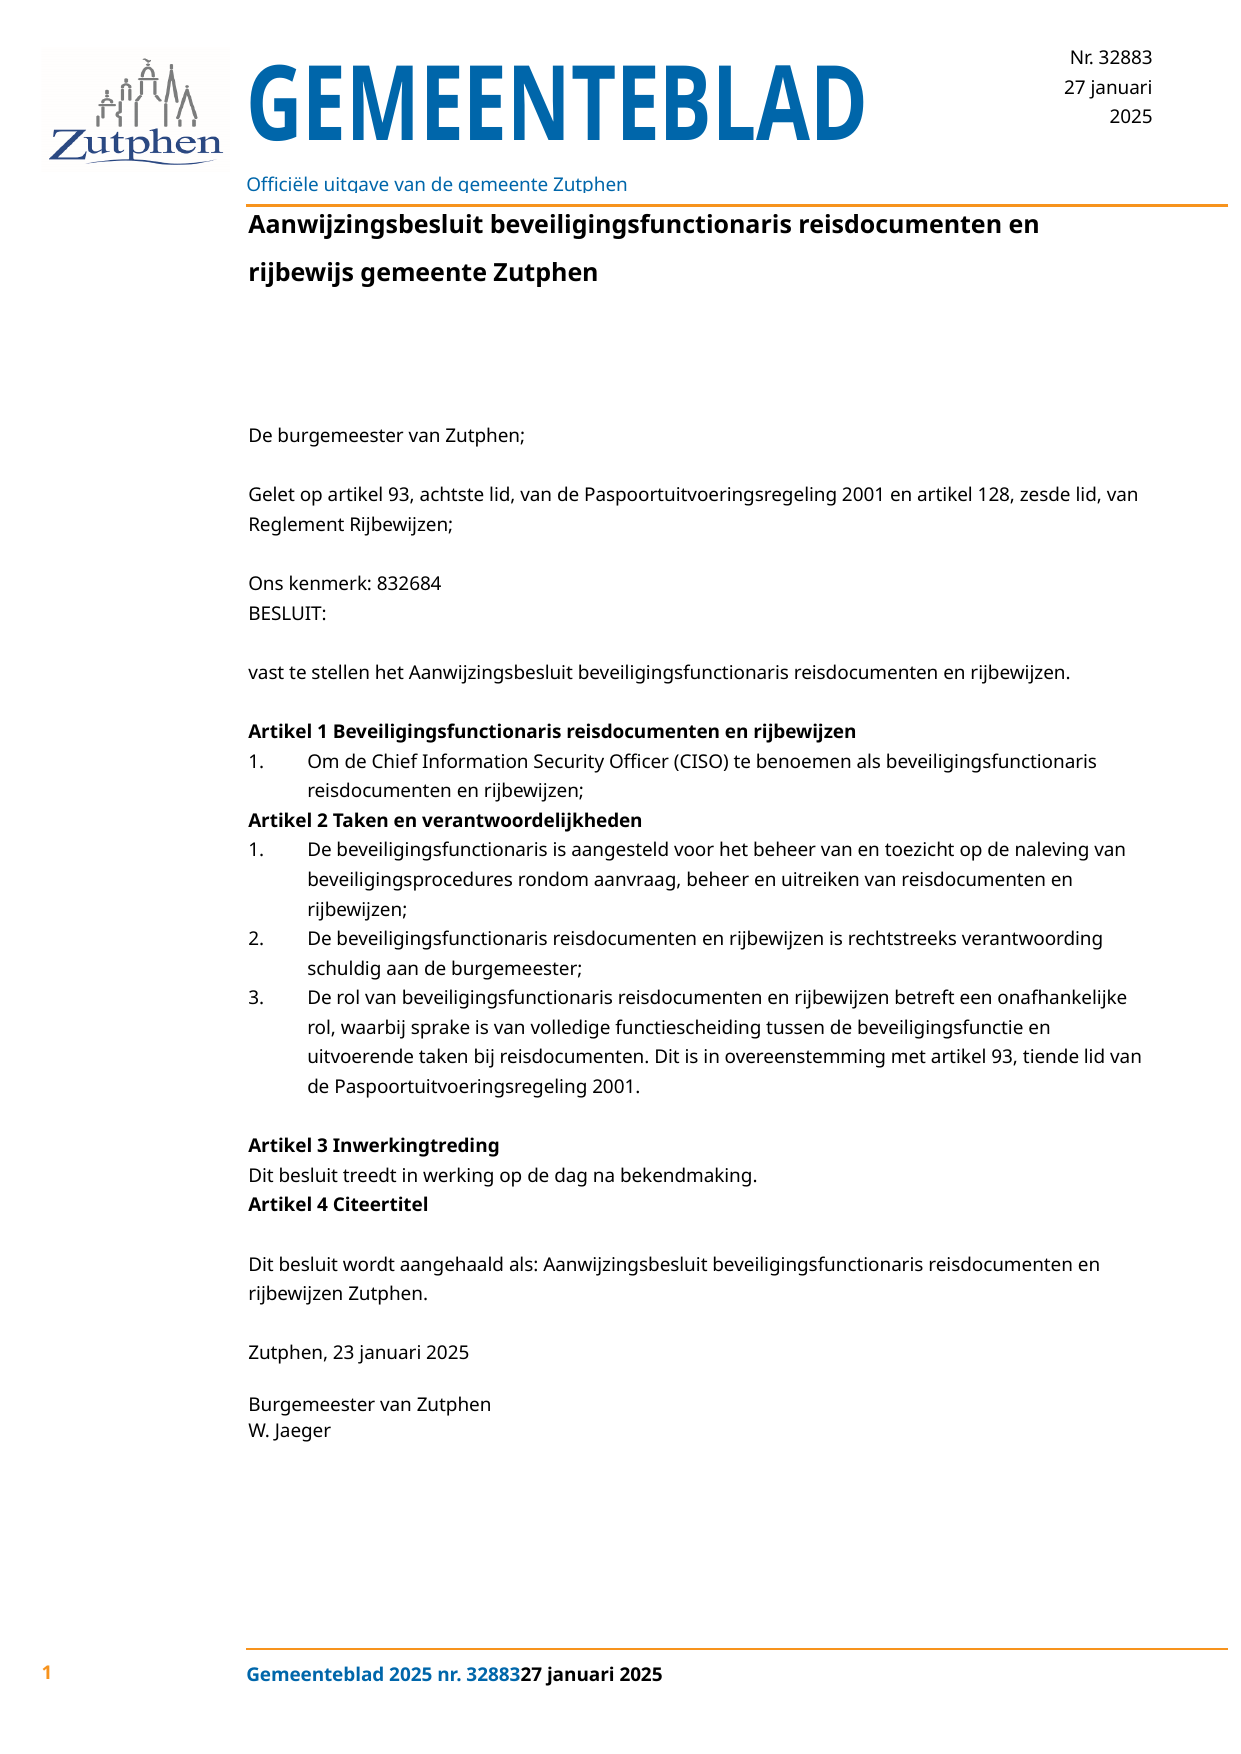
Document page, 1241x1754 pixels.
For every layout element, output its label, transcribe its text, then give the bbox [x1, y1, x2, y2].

text W. Jaeger [248, 1417, 1152, 1442]
text Dit besluit treedt in werking op de dag na bekendmaking. [248, 1162, 1152, 1188]
text BESLUIT: [248, 600, 1152, 626]
picture [41, 47, 231, 172]
text Aanwijzingsbesluit beveiligingsfunctionaris reisdocumenten en rijbewijs gemeente Zutphen [248, 207, 1152, 288]
text vast te stellen het Aanwijzingsbesluit beveiligingsfunctionaris reisdocumenten en rijbewijzen. [248, 659, 1152, 685]
text Artikel 2 Taken en verantwoordelijkheden [248, 807, 1152, 833]
text Ons kenmerk: 832684 [248, 570, 1152, 596]
text Zutphen, 23 januari 2025 [248, 1339, 1152, 1365]
text Dit besluit wordt aangehaald als: Aanwijzingsbesluit beveiligingsfunctionaris reisdocumenten en rijbewijzen Zutphen. [248, 1251, 1152, 1306]
list De rol van beveiligingsfunctionaris reisdocumenten en rijbewijzen betreft een onafhankelijke rol, waarbij sprake is van volledige functiescheiding tussen de beveiligingsfunctie en uitvoerende taken bij reisdocumenten. Dit is in overeenstemming met artikel 93, tiende lid van de Paspoortuitvoeringsregeling 2001. [248, 984, 1152, 1099]
text Artikel 1 Beveiligingsfunctionaris reisdocumenten en rijbewijzen [248, 718, 1152, 744]
text Artikel 3 Inwerkingtreding [248, 1132, 1152, 1158]
list De beveiligingsfunctionaris is aangesteld voor het beheer van en toezicht op de naleving van beveiligingsprocedures rondom aanvraag, beheer en uitreiken van reisdocumenten en rijbewijzen; [248, 837, 1152, 922]
text Burgemeester van Zutphen [248, 1391, 1152, 1417]
list Om de Chief Information Security Officer (CISO) te benoemen als beveiligingsfunctionaris reisdocumenten en rijbewijzen; [248, 748, 1152, 803]
text De burgemeester van Zutphen; [248, 422, 1152, 448]
list De beveiligingsfunctionaris reisdocumenten en rijbewijzen is rechtstreeks verantwoording schuldig aan de burgemeester; [248, 925, 1152, 981]
text Gelet op artikel 93, achtste lid, van de Paspoortuitvoeringsregeling 2001 en artikel 128, zesde lid, van Reglement Rijbewijzen; [248, 482, 1152, 537]
text Artikel 4 Citeertitel [248, 1192, 1152, 1217]
